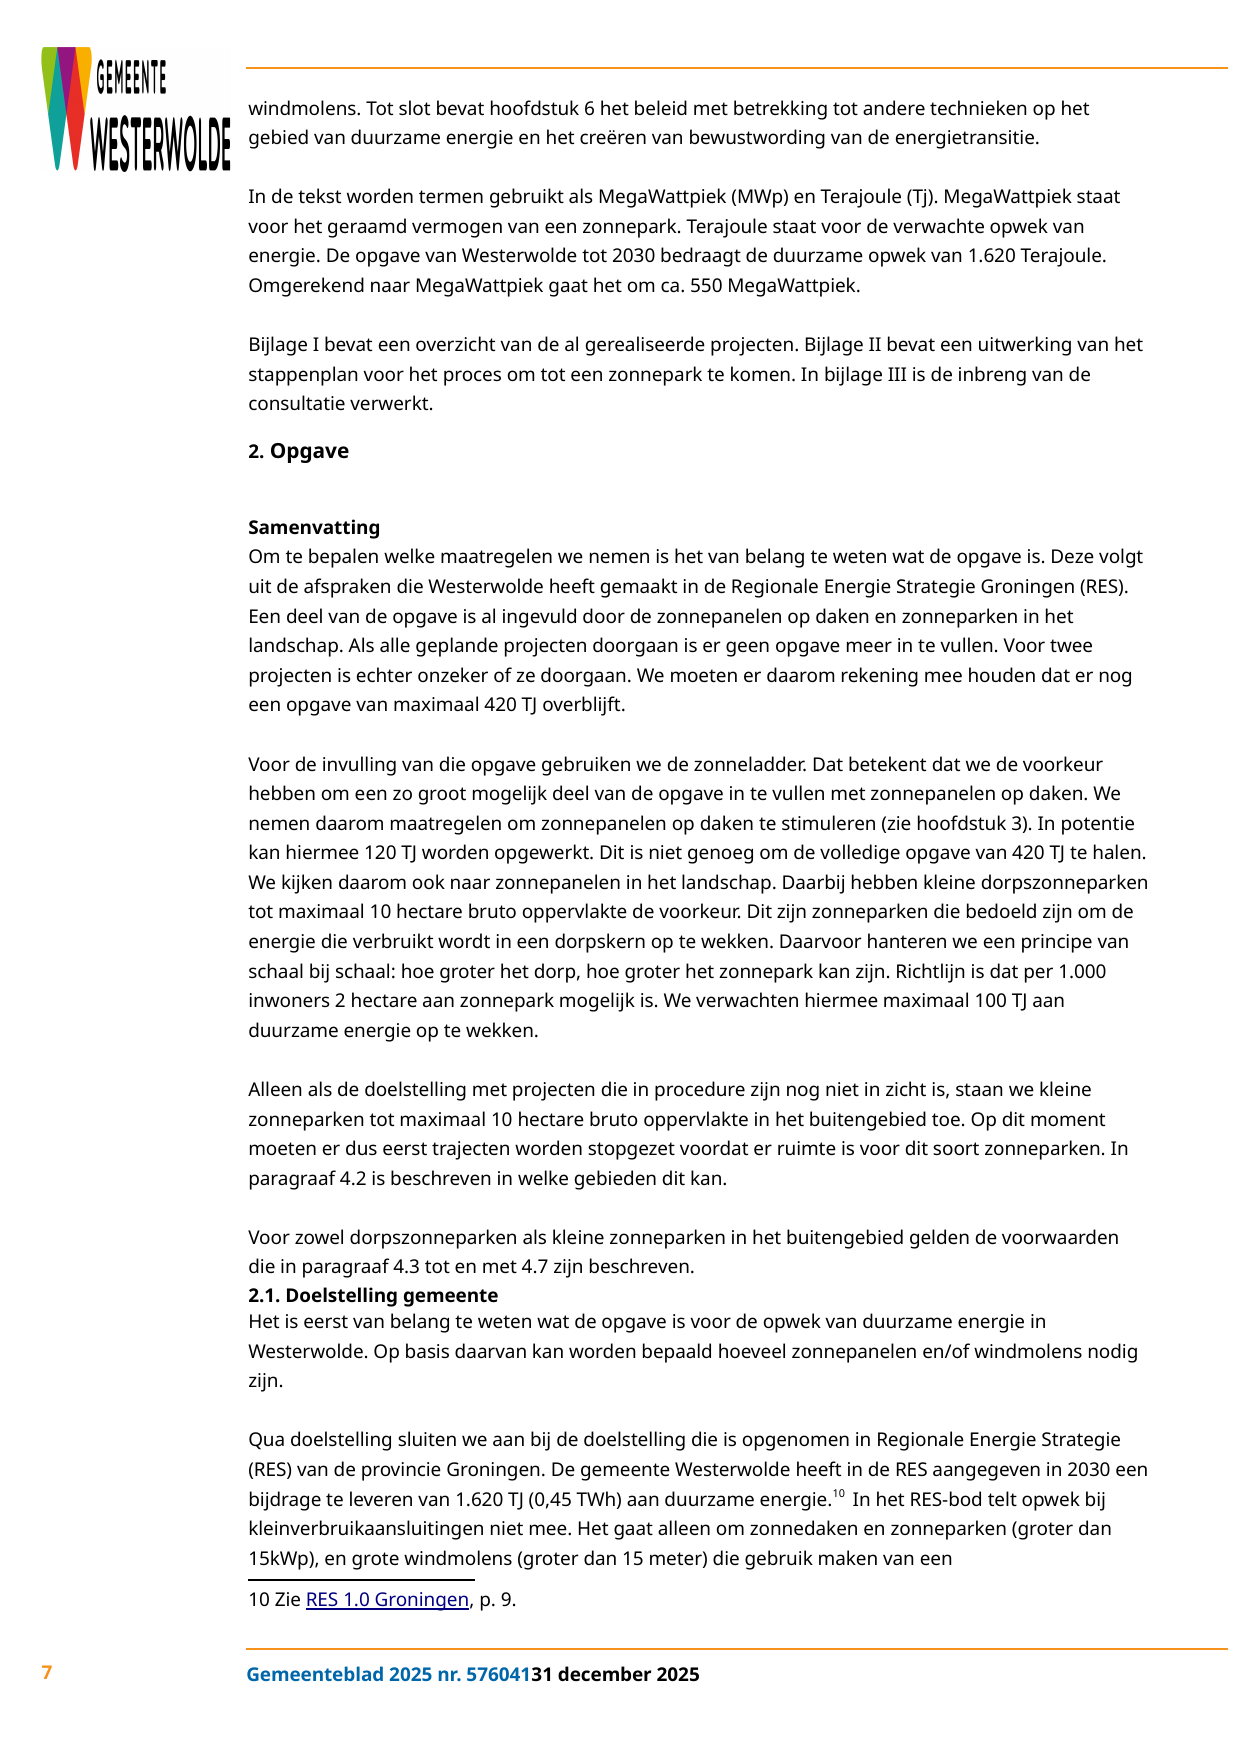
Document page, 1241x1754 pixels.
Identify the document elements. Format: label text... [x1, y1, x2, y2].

text 2.1. Doelstelling gemeente [248, 1283, 1152, 1308]
text 2. Opgave [248, 436, 1152, 465]
text Bijlage I bevat een overzicht van de al gerealiseerde projecten. Bijlage II bevat een uitwerking van het stappenplan voor het proces om tot een zonnepark te komen. In bijlage III is de inbreng van de consultatie verwerkt. [248, 331, 1152, 416]
text Het is eerst van belang te weten wat de opgave is voor de opwek van duurzame energie in Westerwolde. Op basis daarvan kan worden bepaald hoeveel zonnepanelen en/of windmolens nodig zijn. [248, 1308, 1152, 1393]
text Zie RES 1.0 Groningen, p. 9. [248, 1586, 1152, 1612]
text In de tekst worden termen gebruikt als MegaWattpiek (MWp) en Terajoule (Tj). MegaWattpiek staat voor het geraamd vermogen van een zonnepark. Terajoule staat voor de verwachte opwek van energie. De opgave van Westerwolde tot 2030 bedraagt de duurzame opwek van 1.620 Terajoule. Omgerekend naar MegaWattpiek gaat het om ca. 550 MegaWattpiek. [248, 183, 1152, 298]
table_header Samenvatting Om te bepalen welke maatregelen we nemen is het van belang te weten wat de opgave is. Deze volgt uit de afspraken die Westerwolde heeft gemaakt in de Regionale Energie Strategie Groningen (RES). Een deel van de opgave is al ingevuld door de zonnepanelen op daken en zonneparken in het landschap. Als alle geplande projecten doorgaan is er geen opgave meer in te vullen. Voor twee projecten is echter onzeker of ze doorgaan. We moeten er daarom rekening mee houden dat er nog een opgave van maximaal 420 TJ overblijft. Voor de invulling van die opgave gebruiken we de zonneladder. Dat betekent dat we de voorkeur hebben om een zo groot mogelijk deel van de opgave in te vullen met zonnepanelen op daken. We nemen daarom maatregelen om zonnepanelen op daken te stimuleren (zie hoofdstuk 3). In potentie kan hiermee 120 TJ worden opgewerkt. Dit is niet genoeg om de volledige opgave van 420 TJ te halen. We kijken daarom ook naar zonnepanelen in het landschap. Daarbij hebben kleine dorpszonneparken tot maximaal 10 hectare bruto oppervlakte de voorkeur. Dit zijn zonneparken die bedoeld zijn om de energie die verbruikt wordt in een dorpskern op te wekken. Daarvoor hanteren we een principe van schaal bij schaal: hoe groter het dorp, hoe groter het zonnepark kan zijn. Richtlijn is dat per 1.000 inwoners 2 hectare aan zonnepark mogelijk is. We verwachten hiermee maximaal 100 TJ aan duurzame energie op te wekken. Alleen als de doelstelling met projecten die in procedure zijn nog niet in zicht is, staan we kleine zonneparken tot maximaal 10 hectare bruto oppervlakte in het buitengebied toe. Op dit moment moeten er dus eerst trajecten worden stopgezet voordat er ruimte is voor dit soort zonneparken. In paragraaf 4.2 is beschreven in welke gebieden dit kan. Voor zowel dorpszonneparken als kleine zonneparken in het buitengebied gelden de voorwaarden die in paragraaf 4.3 tot en met 4.7 zijn beschreven. [248, 514, 1152, 1279]
picture [41, 47, 231, 172]
text windmolens. Tot slot bevat hoofdstuk 6 het beleid met betrekking tot andere technieken op het gebied van duurzame energie en het creëren van bewustwording van de energietransitie. [248, 95, 1152, 150]
text Qua doelstelling sluiten we aan bij de doelstelling die is opgenomen in Regionale Energie Strategie (RES) van de provincie Groningen. De gemeente Westerwolde heeft in de RES aangegeven in 2030 een bijdrage te leveren van 1.620 TJ (0,45 TWh) aan duurzame energie. In het RES-bod telt opwek bij kleinverbruikaansluitingen niet mee. Het gaat alleen om zonnedaken en zonneparken (groter dan 15kWp), en grote windmolens (groter dan 15 meter) die gebruik maken van een [248, 1427, 1152, 1571]
